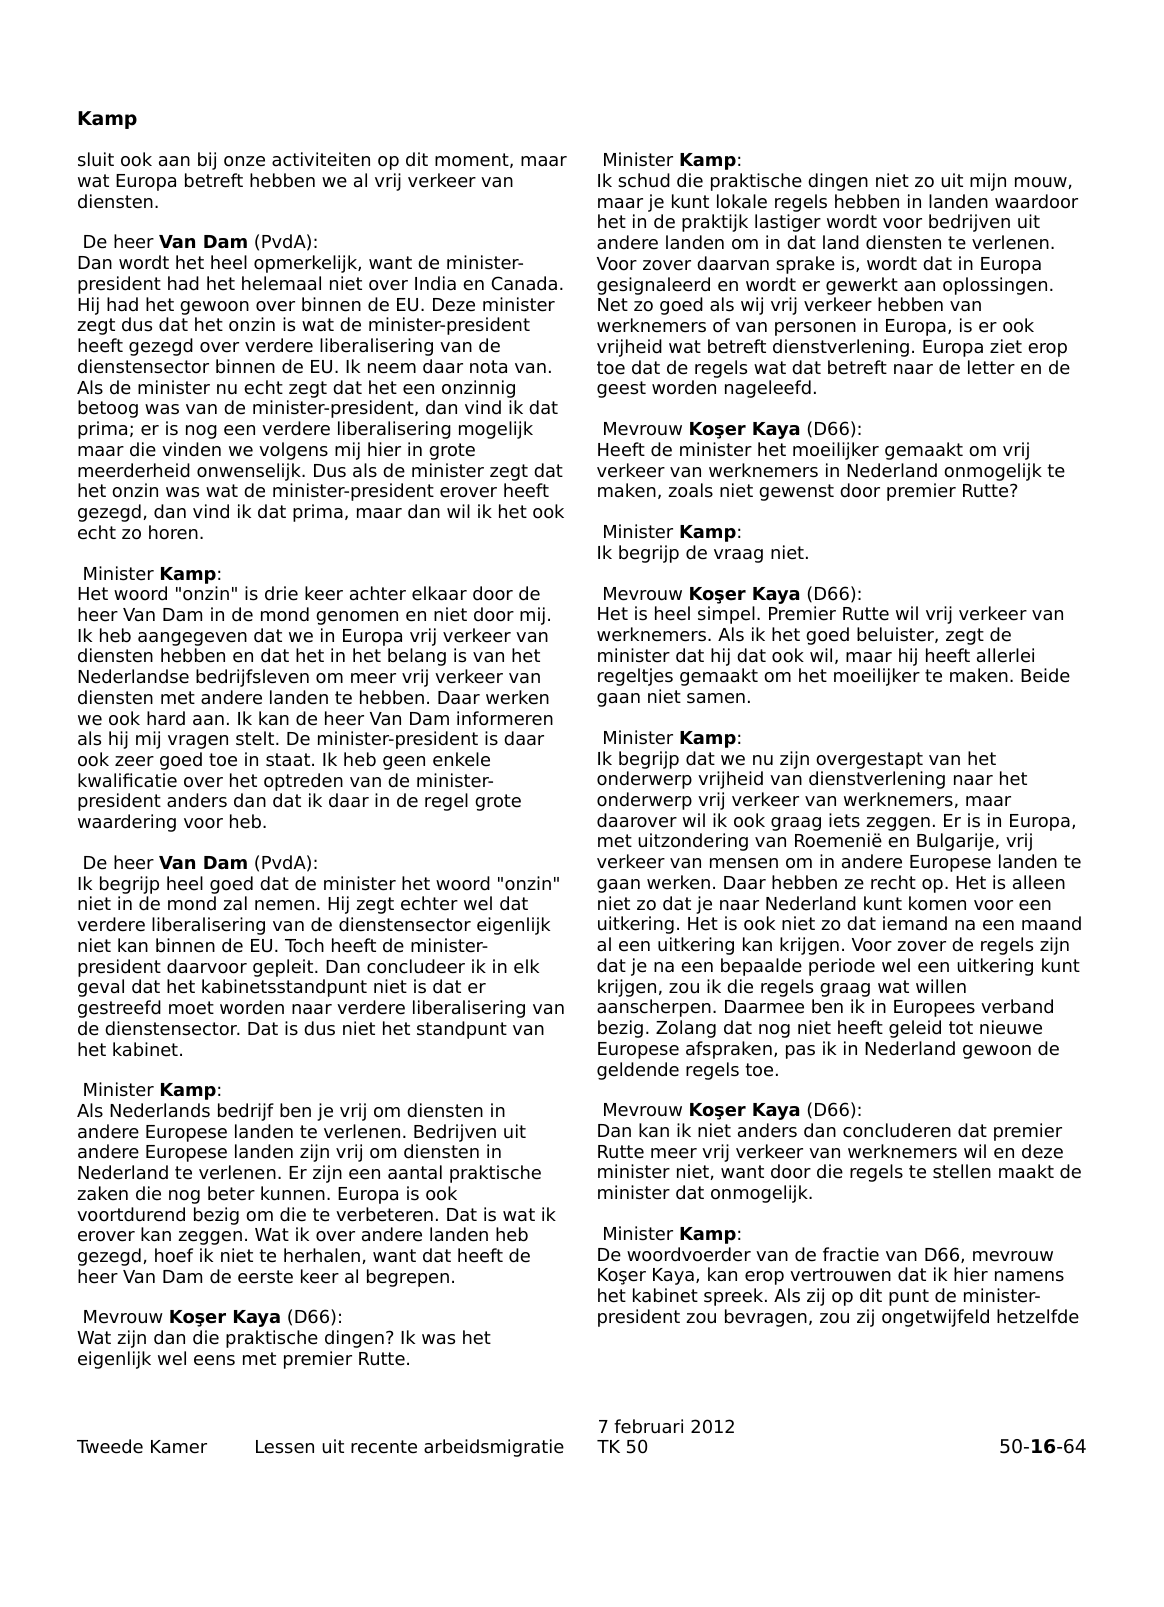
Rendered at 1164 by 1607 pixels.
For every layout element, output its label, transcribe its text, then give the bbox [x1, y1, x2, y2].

text Minister Kamp: [596, 728, 1087, 748]
text sluit ook aan bij onze activiteiten op dit moment, maar wat Europa betreft hebben we al vrij verkeer van diensten. [77, 150, 567, 212]
text Ik begrijp de vraag niet. [596, 543, 1087, 563]
text Minister Kamp: [77, 563, 567, 584]
text Mevrouw Koşer Kaya (D66): [596, 583, 1087, 604]
text Het is heel simpel. Premier Rutte wil vrij verkeer van werknemers. Als ik het goed beluister, zegt de minister dat hij dat ook wil, maar hij heeft allerlei regeltjes gemaakt om het moeilijker te maken. Beide gaan niet samen. [596, 604, 1087, 708]
text Ik schud die praktische dingen niet zo uit mijn mouw, maar je kunt lokale regels hebben in landen waardoor het in de praktijk lastiger wordt voor bedrijven uit andere landen om in dat land diensten te verlenen. Voor zover daarvan sprake is, wordt dat in Europa gesignaleerd en wordt er gewerkt aan oplossingen. Net zo goed als wij vrij verkeer hebben van werknemers of van personen in Europa, is er ook vrijheid wat betreft dienstverlening. Europa ziet erop toe dat de regels wat dat betreft naar de letter en de geest worden nageleefd. [596, 171, 1087, 399]
text Ik begrijp dat we nu zijn overgestapt van het onderwerp vrijheid van dienstverlening naar het onderwerp vrij verkeer van werknemers, maar daarover wil ik ook graag iets zeggen. Er is in Europa, met uitzondering van Roemenië en Bulgarije, vrij verkeer van mensen om in andere Europese landen te gaan werken. Daar hebben ze recht op. Het is alleen niet zo dat je naar Nederland kunt komen voor een uitkering. Het is ook niet zo dat iemand na een maand al een uitkering kan krijgen. Voor zover de regels zijn dat je na een bepaalde periode wel een uitkering kunt krijgen, zou ik die regels graag wat willen aanscherpen. Daarmee ben ik in Europees verband bezig. Zolang dat nog niet heeft geleid tot nieuwe Europese afspraken, pas ik in Nederland gewoon de geldende regels toe. [596, 748, 1087, 1080]
text Mevrouw Koşer Kaya (D66): [596, 1100, 1087, 1121]
text De heer Van Dam (PvdA): [77, 853, 567, 873]
text Minister Kamp: [596, 522, 1087, 543]
text Dan kan ik niet anders dan concluderen dat premier Rutte meer vrij verkeer van werknemers wil en deze minister niet, want door die regels te stellen maakt de minister dat onmogelijk. [596, 1121, 1087, 1204]
text Minister Kamp: [596, 1224, 1087, 1244]
text Dan wordt het heel opmerkelijk, want de minister-president had het helemaal niet over India en Canada. Hij had het gewoon over binnen de EU. Deze minister zegt dus dat het onzin is wat de minister-president heeft gezegd over verdere liberalisering van de dienstensector binnen de EU. Ik neem daar nota van. Als de minister nu echt zegt dat het een onzinnig betoog was van de minister-president, dan vind ik dat prima; er is nog een verdere liberalisering mogelijk maar die vinden we volgens mij hier in grote meerderheid onwenselijk. Dus als de minister zegt dat het onzin was wat de minister-president erover heeft gezegd, dan vind ik dat prima, maar dan wil ik het ook echt zo horen. [77, 253, 567, 543]
text Minister Kamp: [596, 150, 1087, 171]
text Heeft de minister het moeilijker gemaakt om vrij verkeer van werknemers in Nederland onmogelijk te maken, zoals niet gewenst door premier Rutte? [596, 440, 1087, 502]
text Als Nederlands bedrijf ben je vrij om diensten in andere Europese landen te verlenen. Bedrijven uit andere Europese landen zijn vrij om diensten in Nederland te verlenen. Er zijn een aantal praktische zaken die nog beter kunnen. Europa is ook voortdurend bezig om die te verbeteren. Dat is wat ik erover kan zeggen. Wat ik over andere landen heb gezegd, hoef ik niet te herhalen, want dat heeft de heer Van Dam de eerste keer al begrepen. [77, 1101, 567, 1287]
text Mevrouw Koşer Kaya (D66): [596, 419, 1087, 440]
text Mevrouw Koşer Kaya (D66): [77, 1307, 567, 1328]
text Ik begrijp heel goed dat de minister het woord "onzin" niet in de mond zal nemen. Hij zegt echter wel dat verdere liberalisering van de dienstensector eigenlijk niet kan binnen de EU. Toch heeft de minister-president daarvoor gepleit. Dan concludeer ik in elk geval dat het kabinetsstandpunt niet is dat er gestreefd moet worden naar verdere liberalisering van de dienstensector. Dat is dus niet het standpunt van het kabinet. [77, 873, 567, 1060]
text Minister Kamp: [77, 1080, 567, 1101]
text De woordvoerder van de fractie van D66, mevrouw Koşer Kaya, kan erop vertrouwen dat ik hier namens het kabinet spreek. Als zij op dit punt de minister-president zou bevragen, zou zij ongetwijfeld hetzelfde [596, 1244, 1087, 1327]
text De heer Van Dam (PvdA): [77, 232, 567, 253]
text Het woord "onzin" is drie keer achter elkaar door de heer Van Dam in de mond genomen en niet door mij. Ik heb aangegeven dat we in Europa vrij verkeer van diensten hebben en dat het in het belang is van het Nederlandse bedrijfsleven om meer vrij verkeer van diensten met andere landen te hebben. Daar werken we ook hard aan. Ik kan de heer Van Dam informeren als hij mij vragen stelt. De minister-president is daar ook zeer goed toe in staat. Ik heb geen enkele kwalificatie over het optreden van de minister-president anders dan dat ik daar in de regel grote waardering voor heb. [77, 584, 567, 833]
text Wat zijn dan die praktische dingen? Ik was het eigenlijk wel eens met premier Rutte. [77, 1328, 567, 1369]
